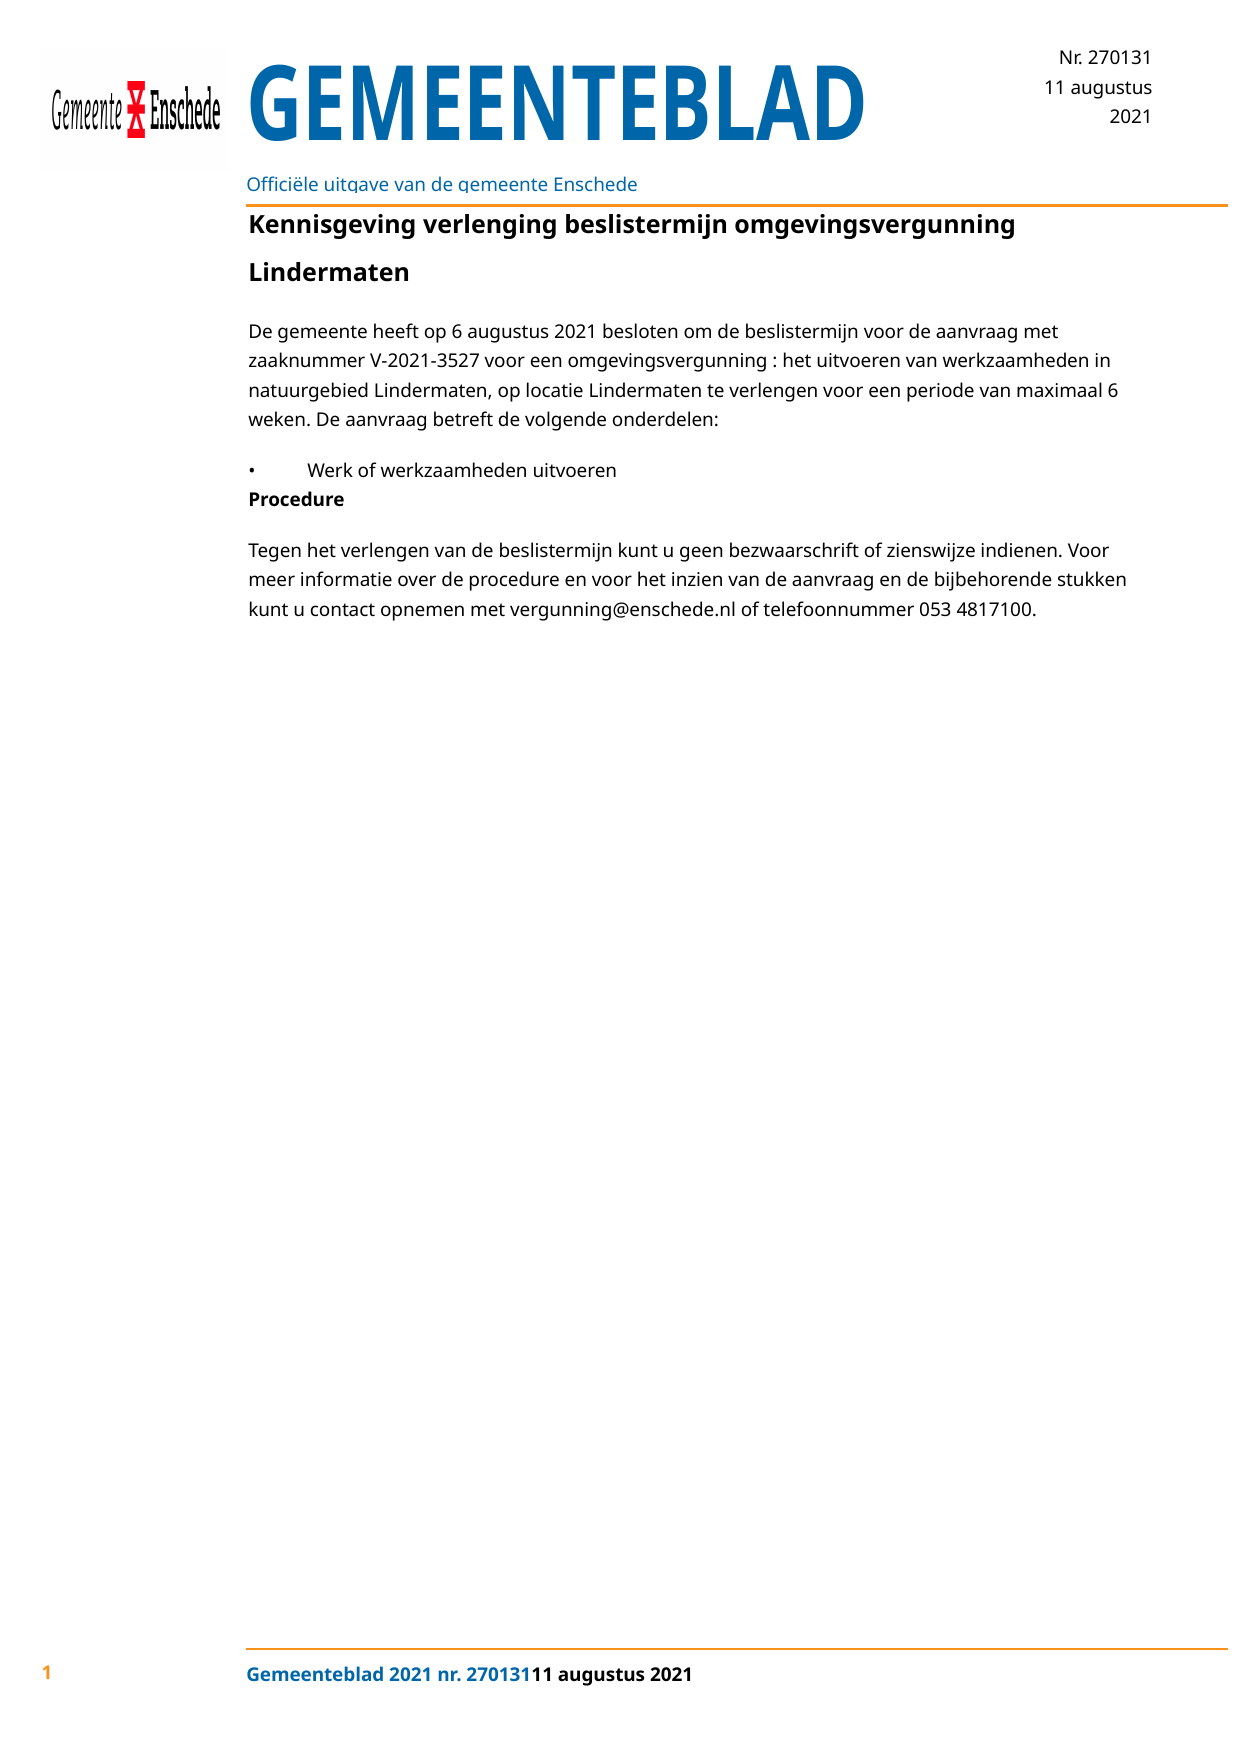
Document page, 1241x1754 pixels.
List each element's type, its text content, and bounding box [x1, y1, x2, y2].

picture [41, 47, 231, 172]
list Werk of werkzaamheden uitvoeren [248, 457, 1152, 483]
text De gemeente heeft op 6 augustus 2021 besloten om de beslistermijn voor de aanvraag met zaaknummer V-2021-3527 voor een omgevingsvergunning : het uitvoeren van werkzaamheden in natuurgebied Lindermaten, op locatie Lindermaten te verlengen voor een periode van maximaal 6 weken. De aanvraag betreft de volgende onderdelen: [248, 318, 1152, 432]
text Tegen het verlengen van de beslistermijn kunt u geen bezwaarschrift of zienswijze indienen. Voor meer informatie over de procedure en voor het inzien van de aanvraag en de bijbehorende stukken kunt u contact opnemen met vergunning@enschede.nl of telefoonnummer 053 4817100. [248, 537, 1152, 622]
text Procedure [248, 487, 1152, 512]
text Kennisgeving verlenging beslistermijn omgevingsvergunning Lindermaten [248, 207, 1152, 288]
